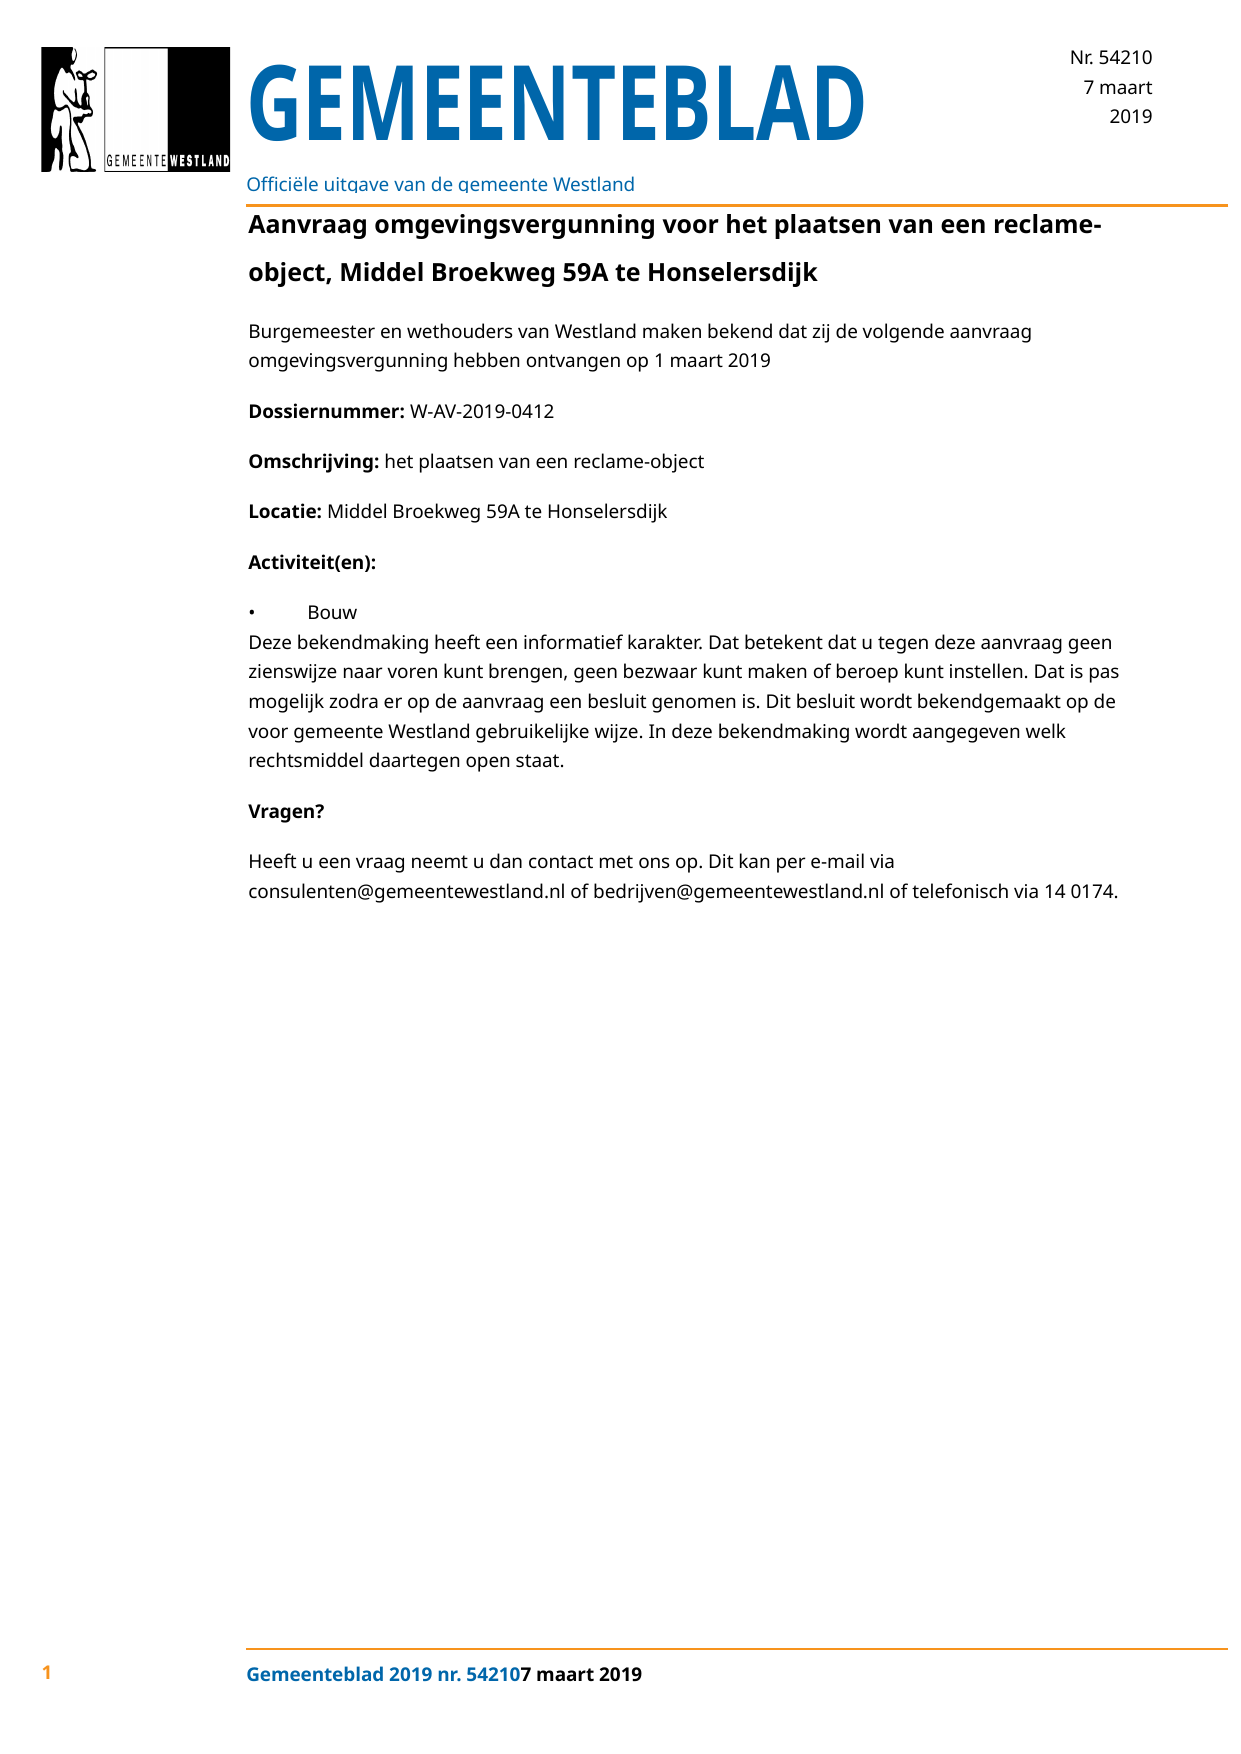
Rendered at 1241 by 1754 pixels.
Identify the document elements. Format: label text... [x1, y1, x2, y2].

text Burgemeester en wethouders van Westland maken bekend dat zij de volgende aanvraag omgevingsvergunning hebben ontvangen op 1 maart 2019 [248, 318, 1152, 373]
picture [41, 47, 231, 172]
list Bouw [248, 599, 1152, 625]
text Vragen? [248, 798, 1152, 824]
text Activiteit(en): [248, 549, 1152, 575]
text Locatie: Middel Broekweg 59A te Honselersdijk [248, 499, 1152, 524]
text Aanvraag omgevingsvergunning voor het plaatsen van een reclame-object, Middel Broekweg 59A te Honselersdijk [248, 207, 1152, 288]
text Deze bekendmaking heeft een informatief karakter. Dat betekent dat u tegen deze aanvraag geen zienswijze naar voren kunt brengen, geen bezwaar kunt maken of beroep kunt instellen. Dat is pas mogelijk zodra er op de aanvraag een besluit genomen is. Dit besluit wordt bekendgemaakt op de voor gemeente Westland gebruikelijke wijze. In deze bekendmaking wordt aangegeven welk rechtsmiddel daartegen open staat. [248, 629, 1152, 773]
text Heeft u een vraag neemt u dan contact met ons op. Dit kan per e-mail via consulenten@gemeentewestland.nl of bedrijven@gemeentewestland.nl of telefonisch via 14 0174. [248, 848, 1152, 904]
text Omschrijving: het plaatsen van een reclame-object [248, 448, 1152, 474]
text Dossiernummer: W-AV-2019-0412 [248, 398, 1152, 424]
